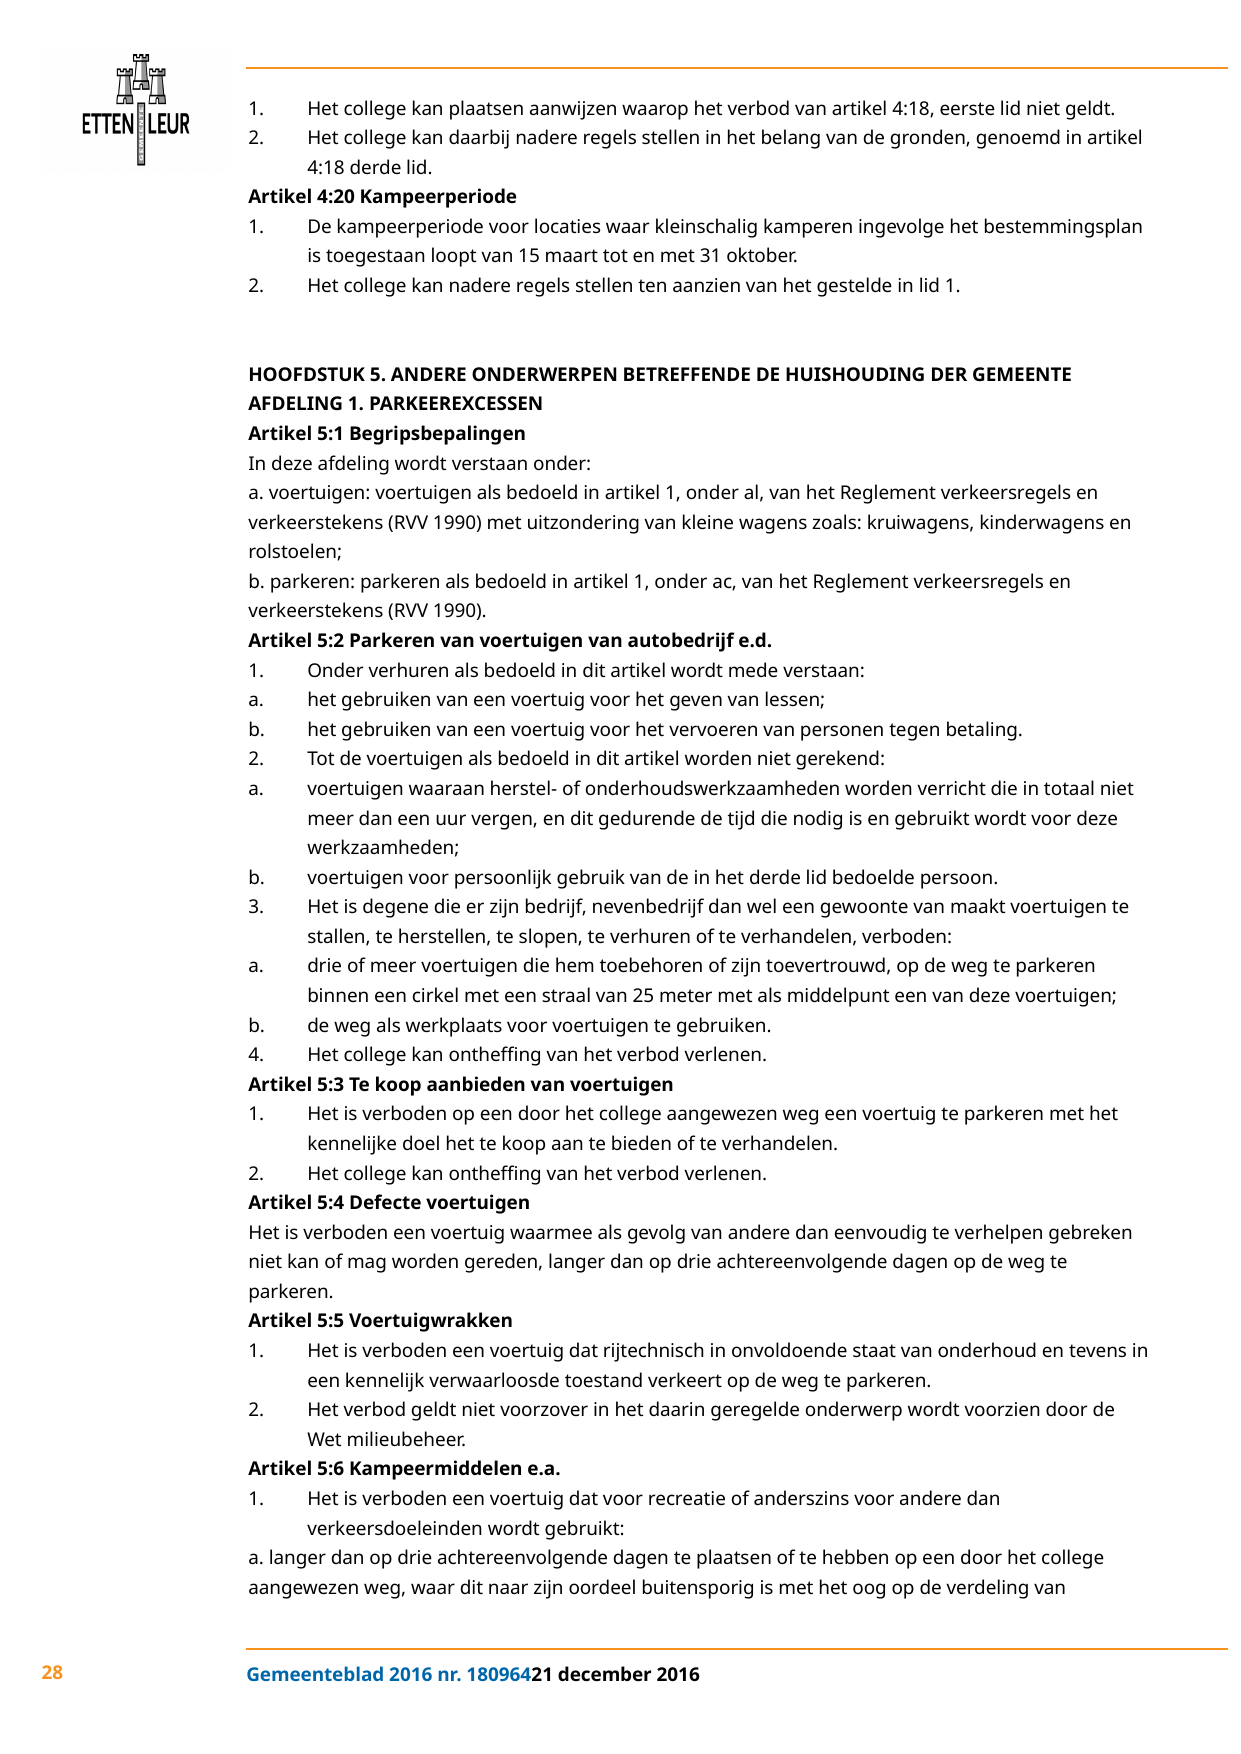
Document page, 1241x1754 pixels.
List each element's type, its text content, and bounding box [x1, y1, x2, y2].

list voertuigen waaraan herstel- of onderhoudswerkzaamheden worden verricht die in totaal niet meer dan een uur vergen, en dit gedurende de tijd die nodig is en gebruikt wordt voor deze werkzaamheden; [248, 775, 1152, 860]
list het gebruiken van een voertuig voor het geven van lessen; [248, 686, 1152, 712]
list voertuigen voor persoonlijk gebruik van de in het derde lid bedoelde persoon. [248, 864, 1152, 890]
text Artikel 5:3 Te koop aanbieden van voertuigen [248, 1071, 1152, 1097]
text Artikel 5:2 Parkeren van voertuigen van autobedrijf e.d. [248, 627, 1152, 653]
list het gebruiken van een voertuig voor het vervoeren van personen tegen betaling. [248, 716, 1152, 742]
text Artikel 5:1 Begripsbepalingen [248, 420, 1152, 446]
list Het college kan daarbij nadere regels stellen in het belang van de gronden, genoemd in artikel 4:18 derde lid. [248, 124, 1152, 180]
text a. langer dan op drie achtereenvolgende dagen te plaatsen of te hebben op een door het college aangewezen weg, waar dit naar zijn oordeel buitensporig is met het oog op de verdeling van [248, 1544, 1152, 1600]
list Het college kan ontheffing van het verbod verlenen. [248, 1160, 1152, 1186]
list Het college kan nadere regels stellen ten aanzien van het gestelde in lid 1. [248, 272, 1152, 298]
text In deze afdeling wordt verstaan onder: [248, 450, 1152, 476]
text AFDELING 1. PARKEEREXCESSEN [248, 391, 1152, 416]
picture [41, 47, 231, 172]
text HOOFDSTUK 5. ANDERE ONDERWERPEN BETREFFENDE DE HUISHOUDING DER GEMEENTE [248, 361, 1152, 387]
list Het verbod geldt niet voorzover in het daarin geregelde onderwerp wordt voorzien door de Wet milieubeheer. [248, 1396, 1152, 1452]
list drie of meer voertuigen die hem toebehoren of zijn toevertrouwd, op de weg te parkeren binnen een cirkel met een straal van 25 meter met als middelpunt een van deze voertuigen; [248, 953, 1152, 1008]
text Artikel 4:20 Kampeerperiode [248, 183, 1152, 209]
text Het is verboden een voertuig waarmee als gevolg van andere dan eenvoudig te verhelpen gebreken niet kan of mag worden gereden, langer dan op drie achtereenvolgende dagen op de weg te parkeren. [248, 1219, 1152, 1304]
list Het is verboden een voertuig dat voor recreatie of anderszins voor andere dan verkeersdoeleinden wordt gebruikt: [248, 1485, 1152, 1541]
list Het is verboden een voertuig dat rijtechnisch in onvoldoende staat van onderhoud en tevens in een kennelijk verwaarloosde toestand verkeert op de weg te parkeren. [248, 1337, 1152, 1393]
list De kampeerperiode voor locaties waar kleinschalig kamperen ingevolge het bestemmingsplan is toegestaan loopt van 15 maart tot en met 31 oktober. [248, 213, 1152, 268]
list de weg als werkplaats voor voertuigen te gebruiken. [248, 1012, 1152, 1038]
list Het is verboden op een door het college aangewezen weg een voertuig te parkeren met het kennelijke doel het te koop aan te bieden of te verhandelen. [248, 1101, 1152, 1156]
list Het is degene die er zijn bedrijf, nevenbedrijf dan wel een gewoonte van maakt voertuigen te stallen, te herstellen, te slopen, te verhuren of te verhandelen, verboden: [248, 893, 1152, 949]
list Tot de voertuigen als bedoeld in dit artikel worden niet gerekend: [248, 746, 1152, 771]
text Artikel 5:6 Kampeermiddelen e.a. [248, 1456, 1152, 1481]
text a. voertuigen: voertuigen als bedoeld in artikel 1, onder al, van het Reglement verkeersregels en verkeerstekens (RVV 1990) met uitzondering van kleine wagens zoals: kruiwagens, kinderwagens en rolstoelen; [248, 479, 1152, 564]
text b. parkeren: parkeren als bedoeld in artikel 1, onder ac, van het Reglement verkeersregels en verkeerstekens (RVV 1990). [248, 568, 1152, 623]
text Artikel 5:5 Voertuigwrakken [248, 1308, 1152, 1333]
list Onder verhuren als bedoeld in dit artikel wordt mede verstaan: [248, 657, 1152, 683]
list Het college kan plaatsen aanwijzen waarop het verbod van artikel 4:18, eerste lid niet geldt. [248, 95, 1152, 121]
list Het college kan ontheffing van het verbod verlenen. [248, 1041, 1152, 1067]
text Artikel 5:4 Defecte voertuigen [248, 1189, 1152, 1215]
